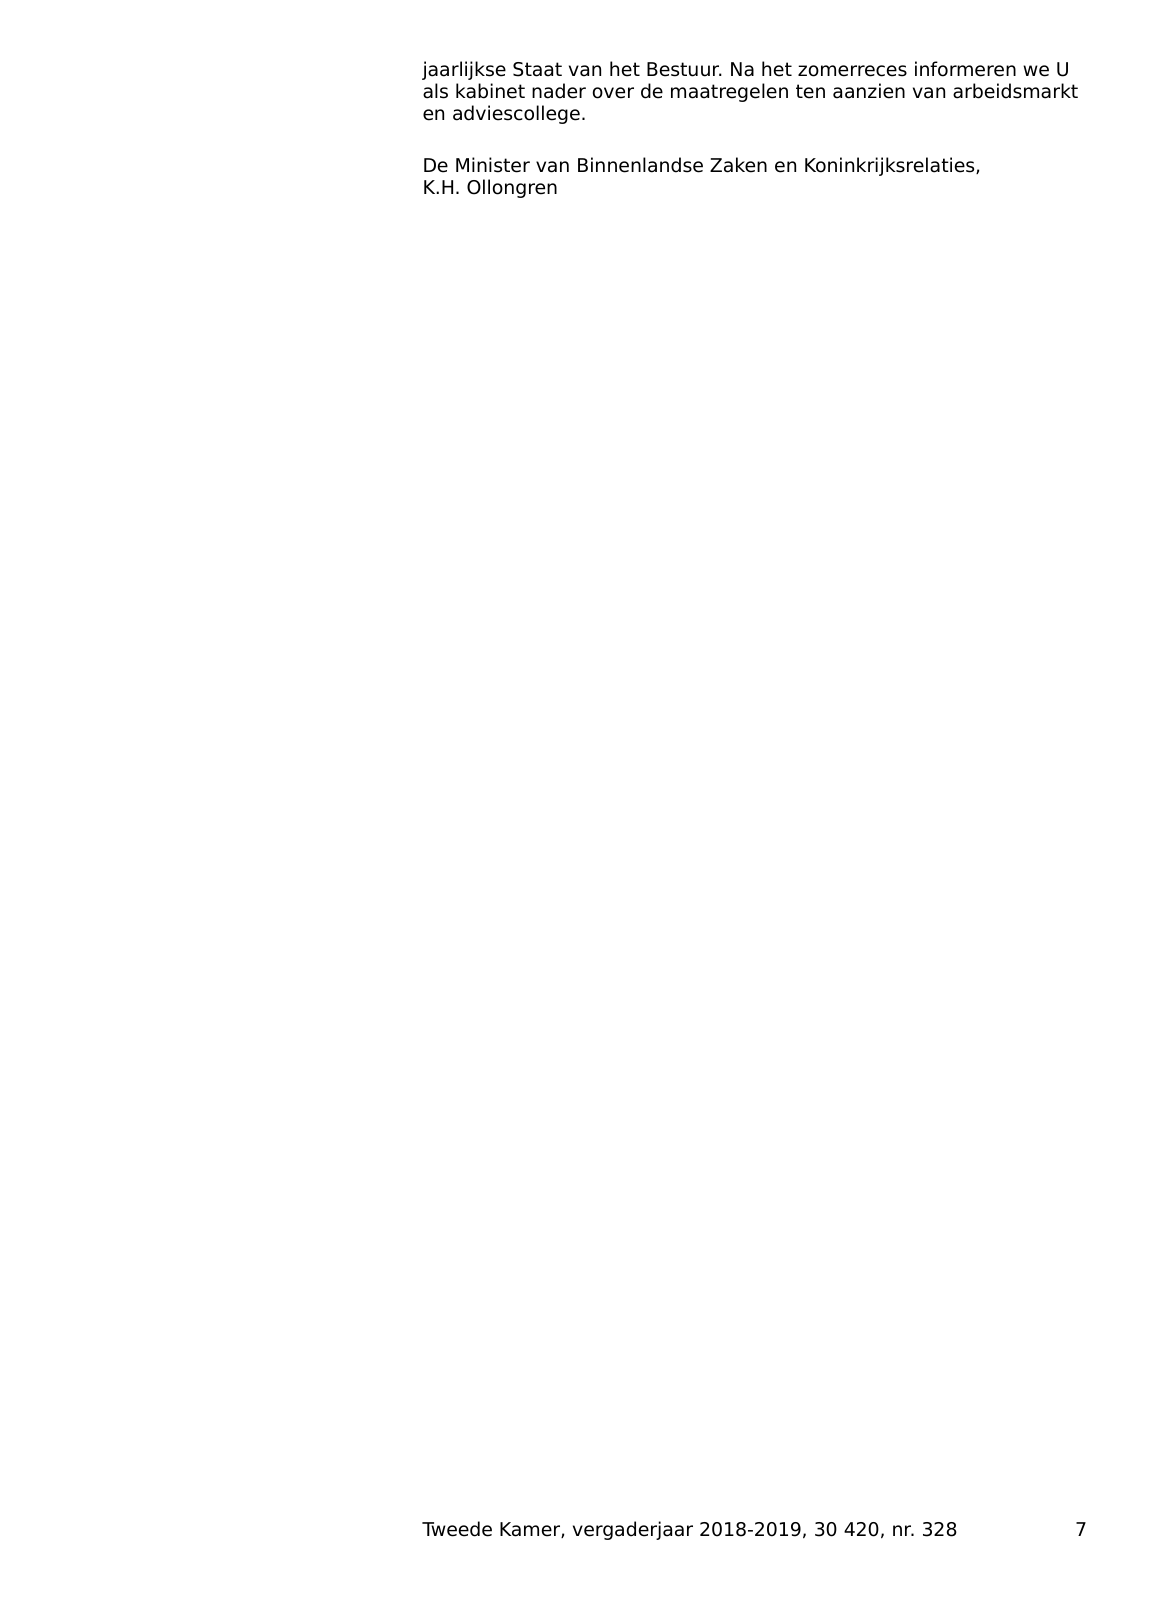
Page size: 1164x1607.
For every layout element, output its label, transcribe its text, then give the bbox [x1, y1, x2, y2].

text jaarlijkse Staat van het Bestuur. Na het zomerreces informeren we U als kabinet nader over de maatregelen ten aanzien van arbeidsmarkt en adviescollege. [422, 59, 1087, 125]
text De Minister van Binnenlandse Zaken en Koninkrijksrelaties, K.H. Ollongren [422, 155, 1087, 199]
